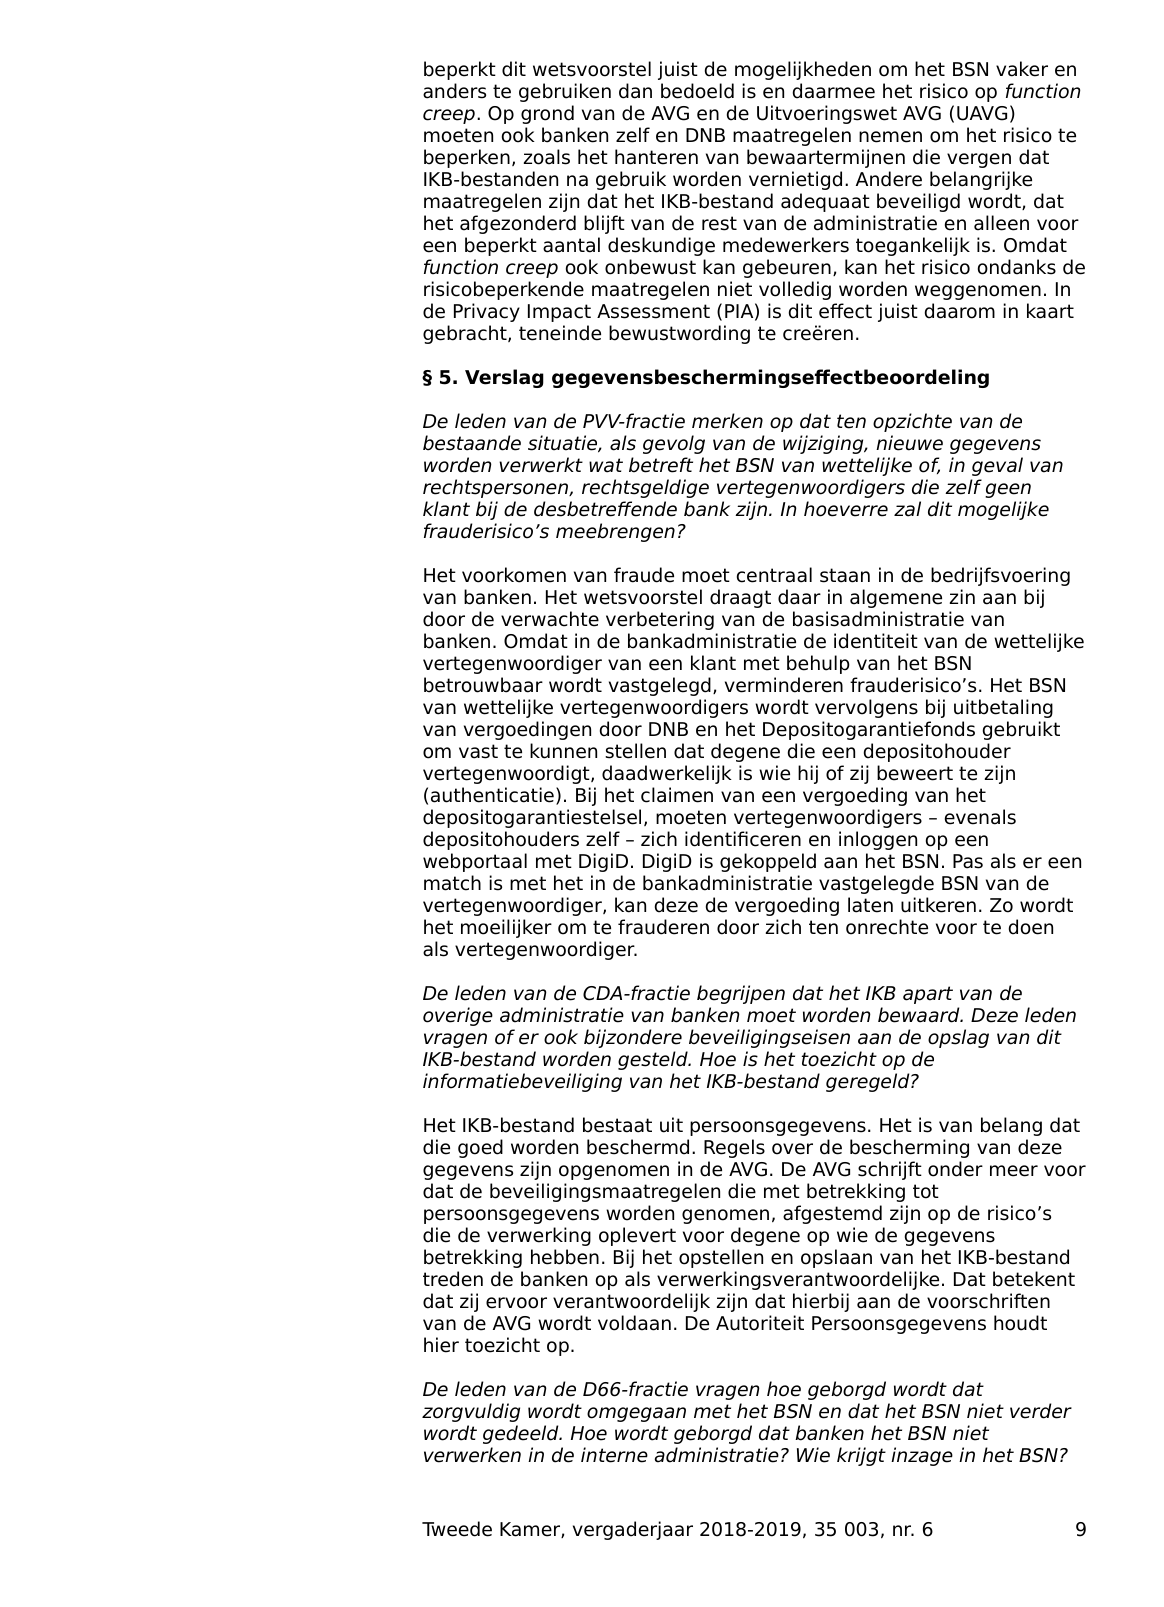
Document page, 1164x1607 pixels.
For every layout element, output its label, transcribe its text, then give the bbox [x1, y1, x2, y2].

subtitle § 5. Verslag gegevensbeschermingseffectbeoordeling [422, 367, 1087, 389]
text De leden van de CDA-fractie begrijpen dat het IKB apart van de overige administratie van banken moet worden bewaard. Deze leden vragen of er ook bijzondere beveiligingseisen aan de opslag van dit IKB-bestand worden gesteld. Hoe is het toezicht op de informatiebeveiliging van het IKB-bestand geregeld? [422, 983, 1087, 1093]
text De leden van de D66-fractie vragen hoe geborgd wordt dat zorgvuldig wordt omgegaan met het BSN en dat het BSN niet verder wordt gedeeld. Hoe wordt geborgd dat banken het BSN niet verwerken in de interne administratie? Wie krijgt inzage in het BSN? [422, 1379, 1087, 1467]
text beperkt dit wetsvoorstel juist de mogelijkheden om het BSN vaker en anders te gebruiken dan bedoeld is en daarmee het risico op function creep. Op grond van de AVG en de Uitvoeringswet AVG (UAVG) moeten ook banken zelf en DNB maatregelen nemen om het risico te beperken, zoals het hanteren van bewaartermijnen die vergen dat IKB-bestanden na gebruik worden vernietigd. Andere belangrijke maatregelen zijn dat het IKB-bestand adequaat beveiligd wordt, dat het afgezonderd blijft van de rest van de administratie en alleen voor een beperkt aantal deskundige medewerkers toegankelijk is. Omdat function creep ook onbewust kan gebeuren, kan het risico ondanks de risicobeperkende maatregelen niet volledig worden weggenomen. In de Privacy Impact Assessment (PIA) is dit effect juist daarom in kaart gebracht, teneinde bewustwording te creëren. [422, 59, 1087, 345]
text Het voorkomen van fraude moet centraal staan in de bedrijfsvoering van banken. Het wetsvoorstel draagt daar in algemene zin aan bij door de verwachte verbetering van de basisadministratie van banken. Omdat in de bankadministratie de identiteit van de wettelijke vertegenwoordiger van een klant met behulp van het BSN betrouwbaar wordt vastgelegd, verminderen frauderisico’s. Het BSN van wettelijke vertegenwoordigers wordt vervolgens bij uitbetaling van vergoedingen door DNB en het Depositogarantiefonds gebruikt om vast te kunnen stellen dat degene die een depositohouder vertegenwoordigt, daadwerkelijk is wie hij of zij beweert te zijn (authenticatie). Bij het claimen van een vergoeding van het depositogarantiestelsel, moeten vertegenwoordigers – evenals depositohouders zelf – zich identificeren en inloggen op een webportaal met DigiD. DigiD is gekoppeld aan het BSN. Pas als er een match is met het in de bankadministratie vastgelegde BSN van de vertegenwoordiger, kan deze de vergoeding laten uitkeren. Zo wordt het moeilijker om te frauderen door zich ten onrechte voor te doen als vertegenwoordiger. [422, 565, 1087, 961]
text Het IKB-bestand bestaat uit persoonsgegevens. Het is van belang dat die goed worden beschermd. Regels over de bescherming van deze gegevens zijn opgenomen in de AVG. De AVG schrijft onder meer voor dat de beveiligingsmaatregelen die met betrekking tot persoonsgegevens worden genomen, afgestemd zijn op de risico’s die de verwerking oplevert voor degene op wie de gegevens betrekking hebben. Bij het opstellen en opslaan van het IKB-bestand treden de banken op als verwerkingsverantwoordelijke. Dat betekent dat zij ervoor verantwoordelijk zijn dat hierbij aan de voorschriften van de AVG wordt voldaan. De Autoriteit Persoonsgegevens houdt hier toezicht op. [422, 1115, 1087, 1357]
text De leden van de PVV-fractie merken op dat ten opzichte van de bestaande situatie, als gevolg van de wijziging, nieuwe gegevens worden verwerkt wat betreft het BSN van wettelijke of, in geval van rechtspersonen, rechtsgeldige vertegenwoordigers die zelf geen klant bij de desbetreffende bank zijn. In hoeverre zal dit mogelijke frauderisico’s meebrengen? [422, 411, 1087, 543]
